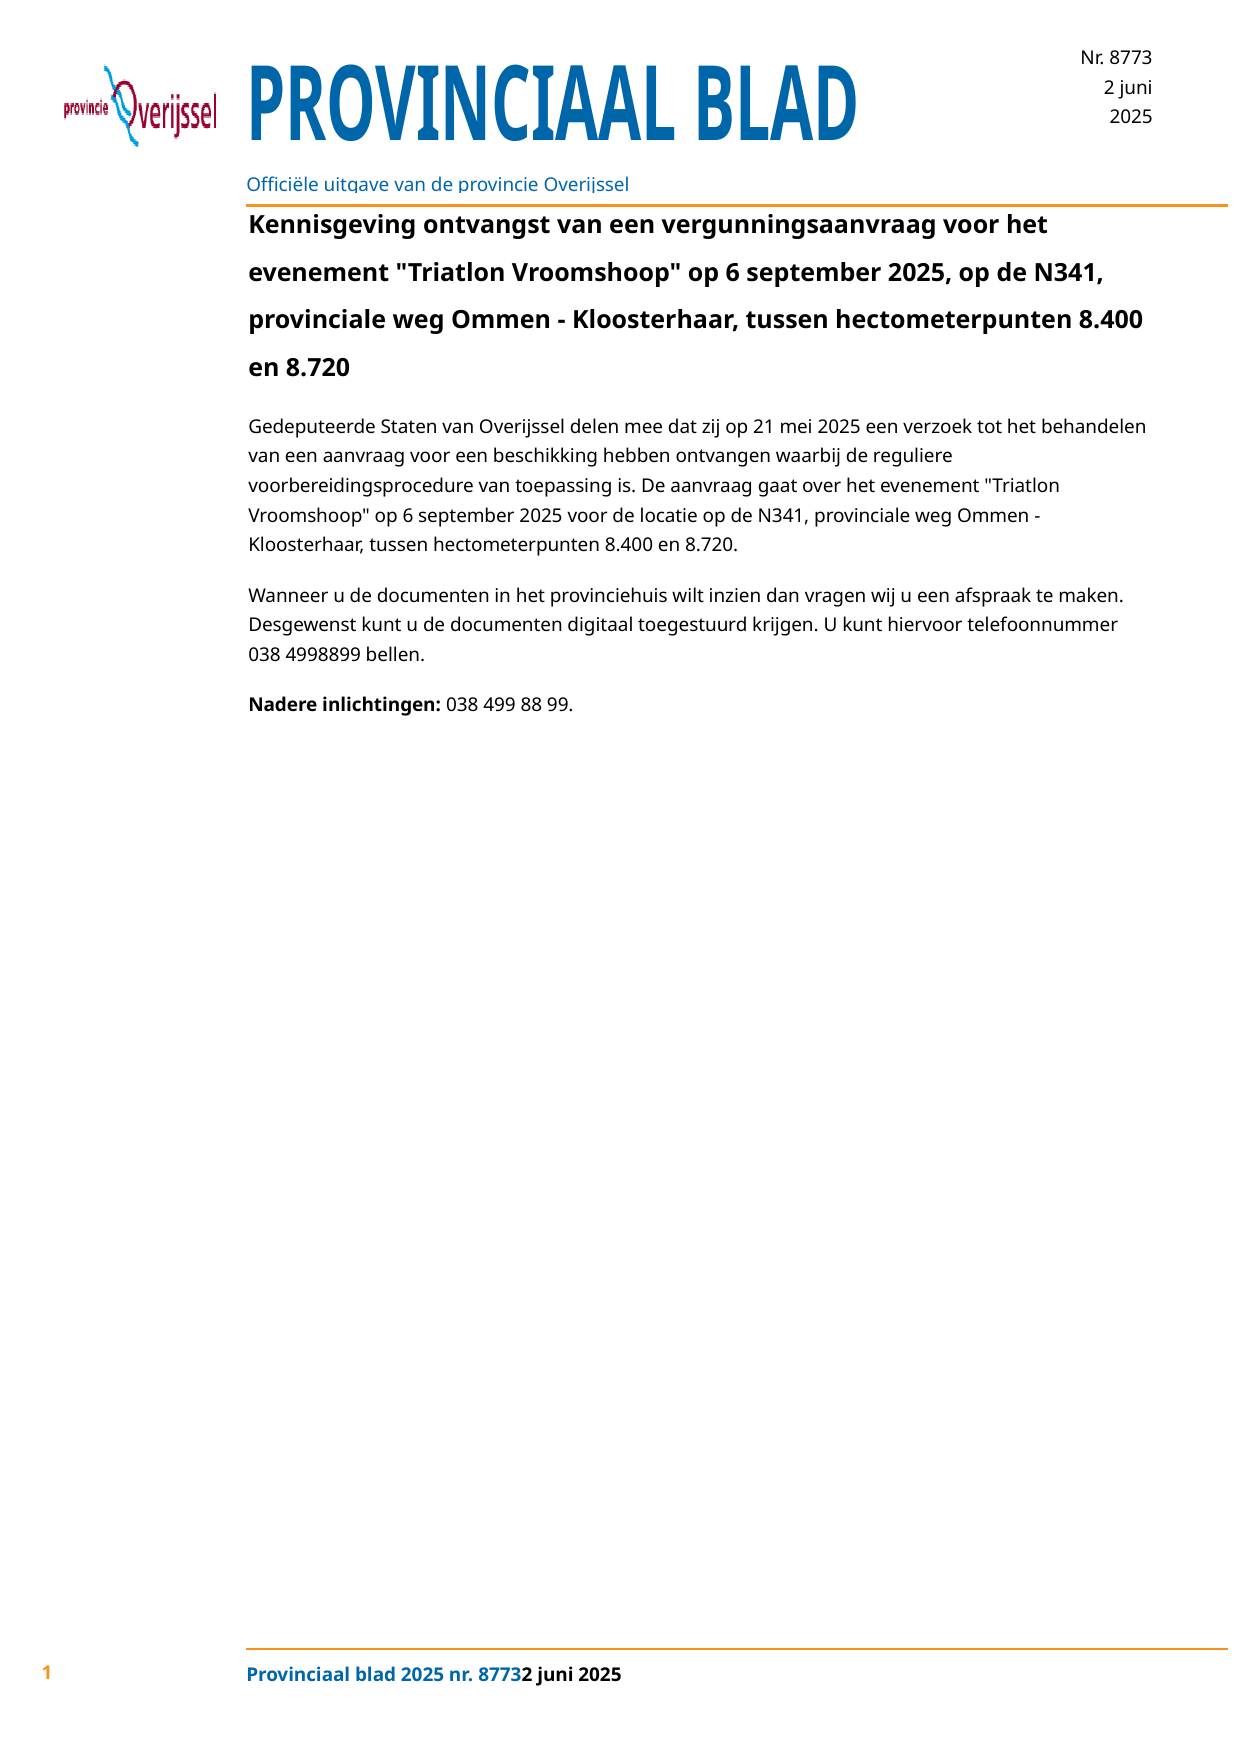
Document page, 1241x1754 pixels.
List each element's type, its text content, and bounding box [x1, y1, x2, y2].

text Wanneer u de documenten in het provinciehuis wilt inzien dan vragen wij u een afspraak te maken. Desgewenst kunt u de documenten digitaal toegestuurd krijgen. U kunt hiervoor telefoonnummer 038 4998899 bellen. [248, 582, 1152, 667]
picture [41, 47, 231, 172]
text Kennisgeving ontvangst van een vergunningsaanvraag voor het evenement "Triatlon Vroomshoop" op 6 september 2025, op de N341, provinciale weg Ommen - Kloosterhaar, tussen hectometerpunten 8.400 en 8.720 [248, 207, 1152, 384]
text Gedeputeerde Staten van Overijssel delen mee dat zij op 21 mei 2025 een verzoek tot het behandelen van een aanvraag voor een beschikking hebben ontvangen waarbij de reguliere voorbereidingsprocedure van toepassing is. De aanvraag gaat over het evenement "Triatlon Vroomshoop" op 6 september 2025 voor de locatie op de N341, provinciale weg Ommen - Kloosterhaar, tussen hectometerpunten 8.400 en 8.720. [248, 413, 1152, 557]
text Nadere inlichtingen: 038 499 88 99. [248, 691, 1152, 717]
